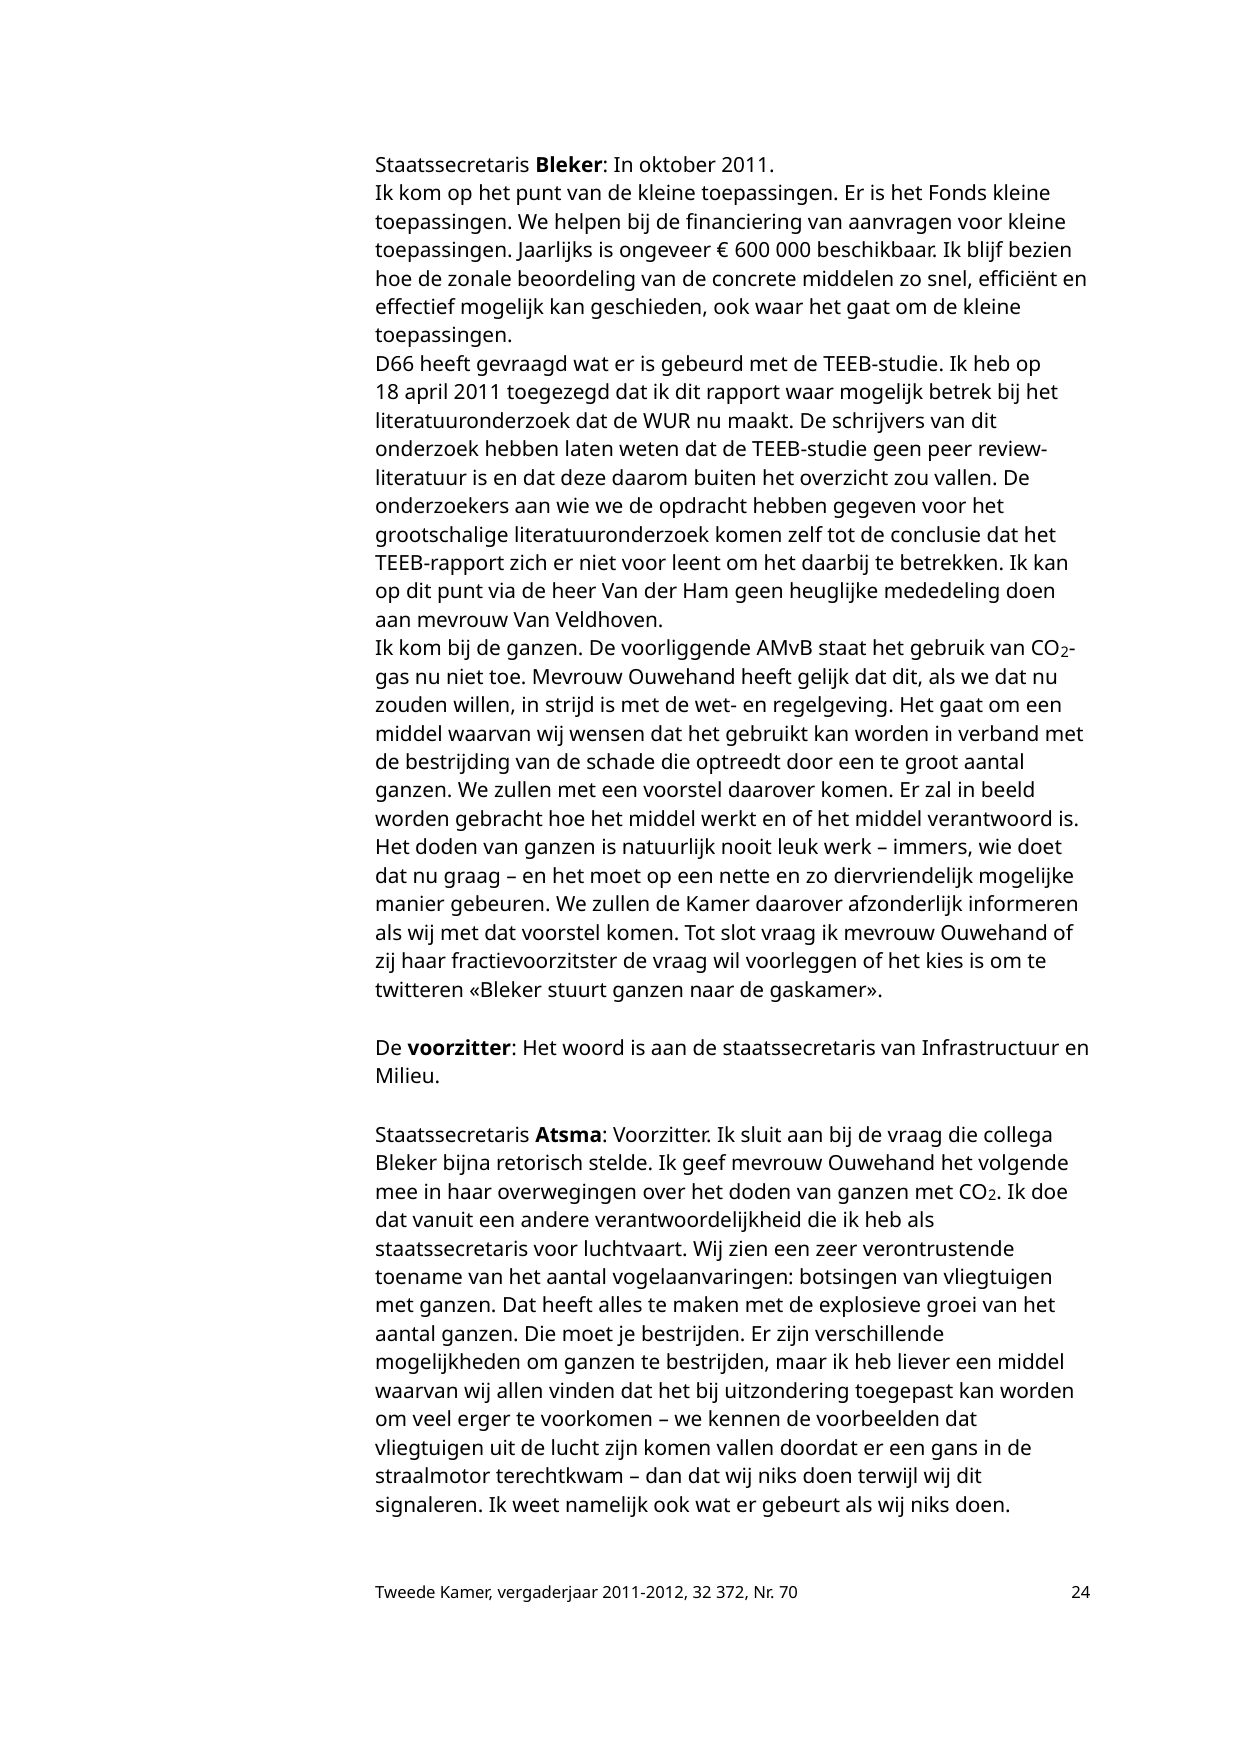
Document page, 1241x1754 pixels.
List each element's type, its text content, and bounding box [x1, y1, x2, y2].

text Ik kom bij de ganzen. De voorliggende AMvB staat het gebruik van CO2-gas nu niet toe. Mevrouw Ouwehand heeft gelijk dat dit, als we dat nu zouden willen, in strijd is met de wet- en regelgeving. Het gaat om een middel waarvan wij wensen dat het gebruikt kan worden in verband met de bestrijding van de schade die optreedt door een te groot aantal ganzen. We zullen met een voorstel daarover komen. Er zal in beeld worden gebracht hoe het middel werkt en of het middel verantwoord is. Het doden van ganzen is natuurlijk nooit leuk werk – immers, wie doet dat nu graag – en het moet op een nette en zo diervriendelijk mogelijke manier gebeuren. We zullen de Kamer daarover afzonderlijk informeren als wij met dat voorstel komen. Tot slot vraag ik mevrouw Ouwehand of zij haar fractievoorzitster de vraag wil voorleggen of het kies is om te twitteren «Bleker stuurt ganzen naar de gaskamer». [375, 633, 1090, 1003]
text Staatssecretaris Bleker: In oktober 2011. [375, 150, 1090, 178]
text D66 heeft gevraagd wat er is gebeurd met de TEEB-studie. Ik heb op 18 april 2011 toegezegd dat ik dit rapport waar mogelijk betrek bij het literatuuronderzoek dat de WUR nu maakt. De schrijvers van dit onderzoek hebben laten weten dat de TEEB-studie geen peer review-literatuur is en dat deze daarom buiten het overzicht zou vallen. De onderzoekers aan wie we de opdracht hebben gegeven voor het grootschalige literatuuronderzoek komen zelf tot de conclusie dat het TEEB-rapport zich er niet voor leent om het daarbij te betrekken. Ik kan op dit punt via de heer Van der Ham geen heuglijke mededeling doen aan mevrouw Van Veldhoven. [375, 349, 1090, 633]
text Staatssecretaris Atsma: Voorzitter. Ik sluit aan bij de vraag die collega Bleker bijna retorisch stelde. Ik geef mevrouw Ouwehand het volgende mee in haar overwegingen over het doden van ganzen met CO2. Ik doe dat vanuit een andere verantwoordelijkheid die ik heb als staatssecretaris voor luchtvaart. Wij zien een zeer verontrustende toename van het aantal vogelaanvaringen: botsingen van vliegtuigen met ganzen. Dat heeft alles te maken met de explosieve groei van het aantal ganzen. Die moet je bestrijden. Er zijn verschillende mogelijkheden om ganzen te bestrijden, maar ik heb liever een middel waarvan wij allen vinden dat het bij uitzondering toegepast kan worden om veel erger te voorkomen – we kennen de voorbeelden dat vliegtuigen uit de lucht zijn komen vallen doordat er een gans in de straalmotor terechtkwam – dan dat wij niks doen terwijl wij dit signaleren. Ik weet namelijk ook wat er gebeurt als wij niks doen. [375, 1120, 1090, 1518]
text Ik kom op het punt van de kleine toepassingen. Er is het Fonds kleine toepassingen. We helpen bij de financiering van aanvragen voor kleine toepassingen. Jaarlijks is ongeveer € 600 000 beschikbaar. Ik blijf bezien hoe de zonale beoordeling van de concrete middelen zo snel, efficiënt en effectief mogelijk kan geschieden, ook waar het gaat om de kleine toepassingen. [375, 178, 1090, 349]
text De voorzitter: Het woord is aan de staatssecretaris van Infrastructuur en Milieu. [375, 1033, 1090, 1090]
